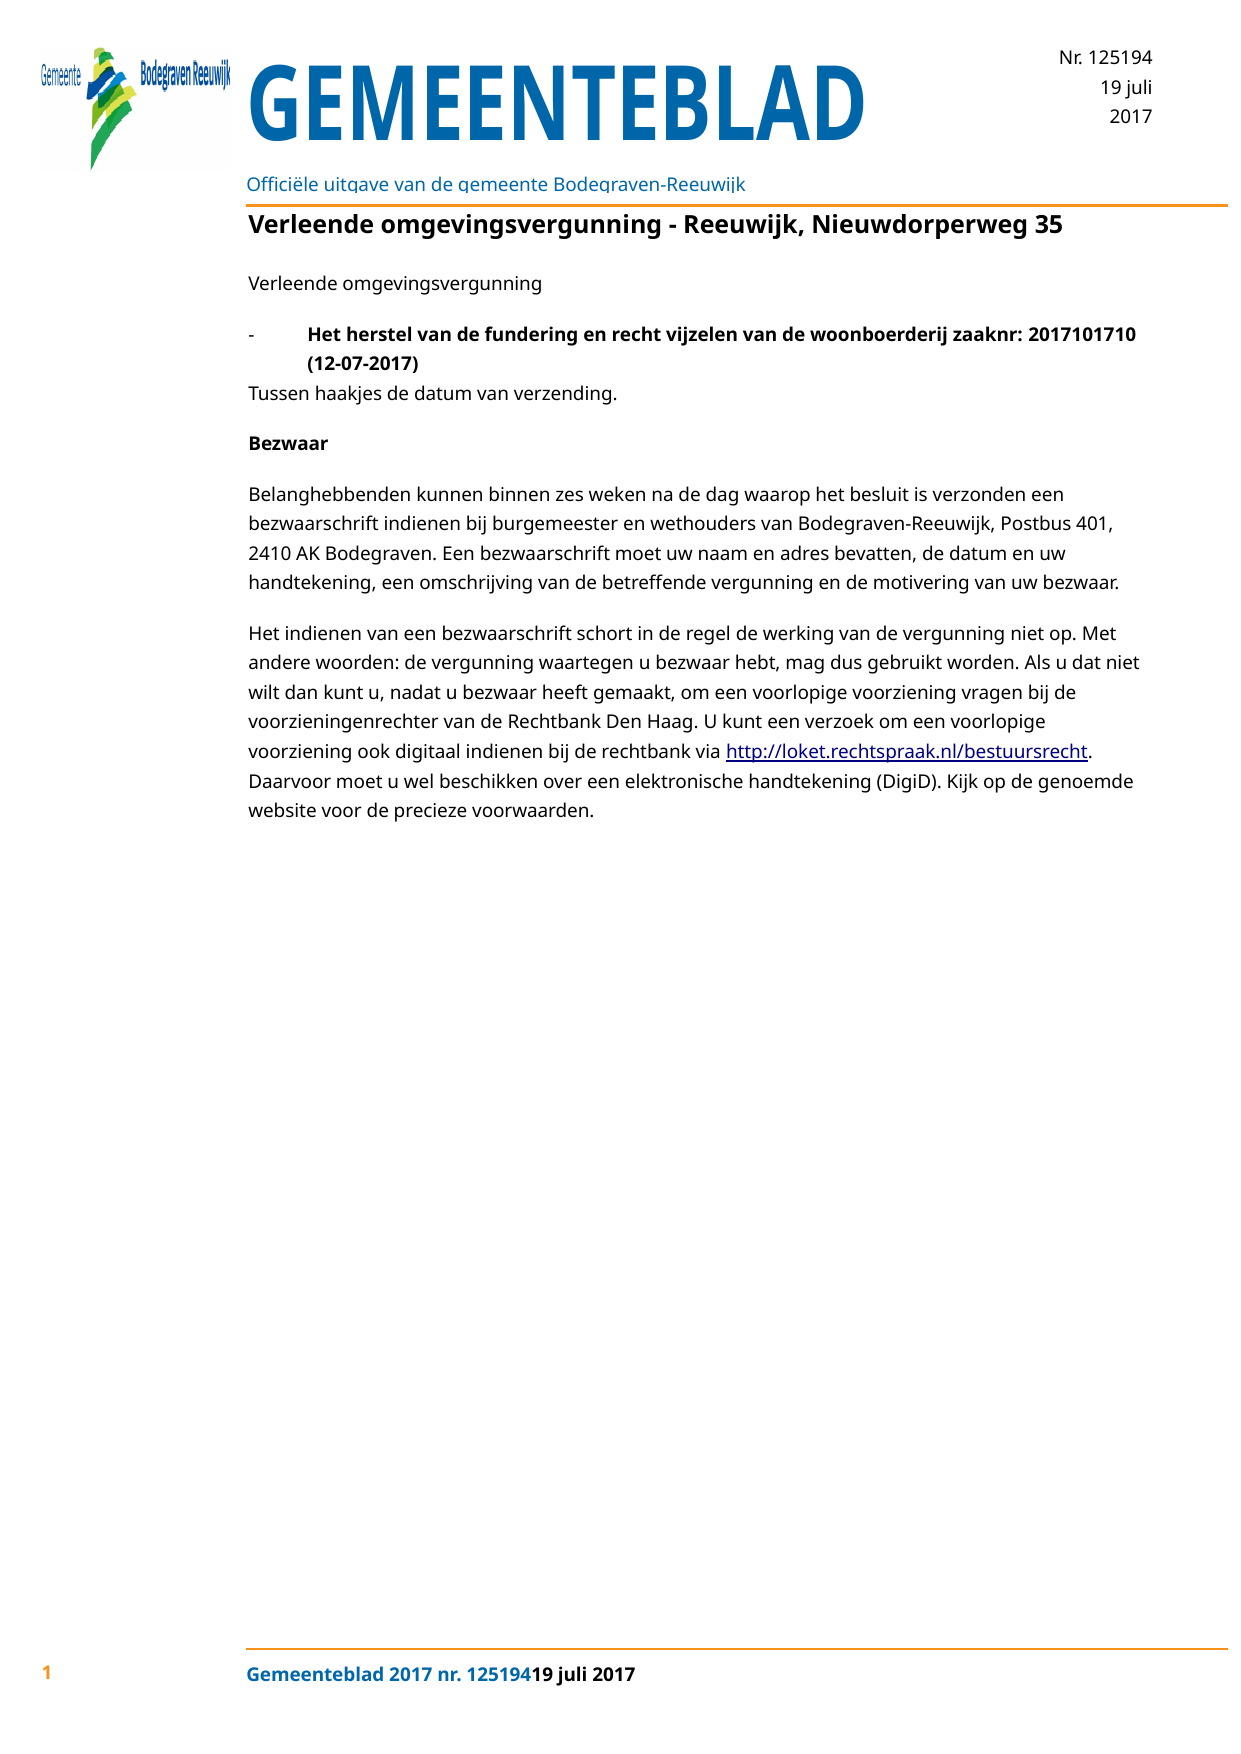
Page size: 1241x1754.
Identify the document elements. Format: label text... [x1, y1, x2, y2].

text Verleende omgevingsvergunning [248, 270, 1152, 296]
picture [41, 47, 231, 172]
text Het indienen van een bezwaarschrift schort in de regel de werking van de vergunning niet op. Met andere woorden: de vergunning waartegen u bezwaar hebt, mag dus gebruikt worden. Als u dat niet wilt dan kunt u, nadat u bezwaar heeft gemaakt, om een voorlopige voorziening vragen bij de voorzieningenrechter van de Rechtbank Den Haag. U kunt een verzoek om een voorlopige voorziening ook digitaal indienen bij de rechtbank via http://loket.rechtspraak.nl/bestuursrecht. Daarvoor moet u wel beschikken over een elektronische handtekening (DigiD). Kijk op de genoemde website voor de precieze voorwaarden. [248, 620, 1152, 823]
text Bezwaar [248, 430, 1152, 456]
text Belanghebbenden kunnen binnen zes weken na de dag waarop het besluit is verzonden een bezwaarschrift indienen bij burgemeester en wethouders van Bodegraven-Reeuwijk, Postbus 401, 2410 AK Bodegraven. Een bezwaarschrift moet uw naam en adres bevatten, de datum en uw handtekening, een omschrijving van de betreffende vergunning en de motivering van uw bezwaar. [248, 481, 1152, 595]
text Tussen haakjes de datum van verzending. [248, 380, 1152, 406]
text Verleende omgevingsvergunning - Reeuwijk, Nieuwdorperweg 35 [248, 207, 1152, 241]
list Het herstel van de fundering en recht vijzelen van de woonboerderij zaaknr: 2017101710 (12-07-2017) [248, 321, 1152, 376]
